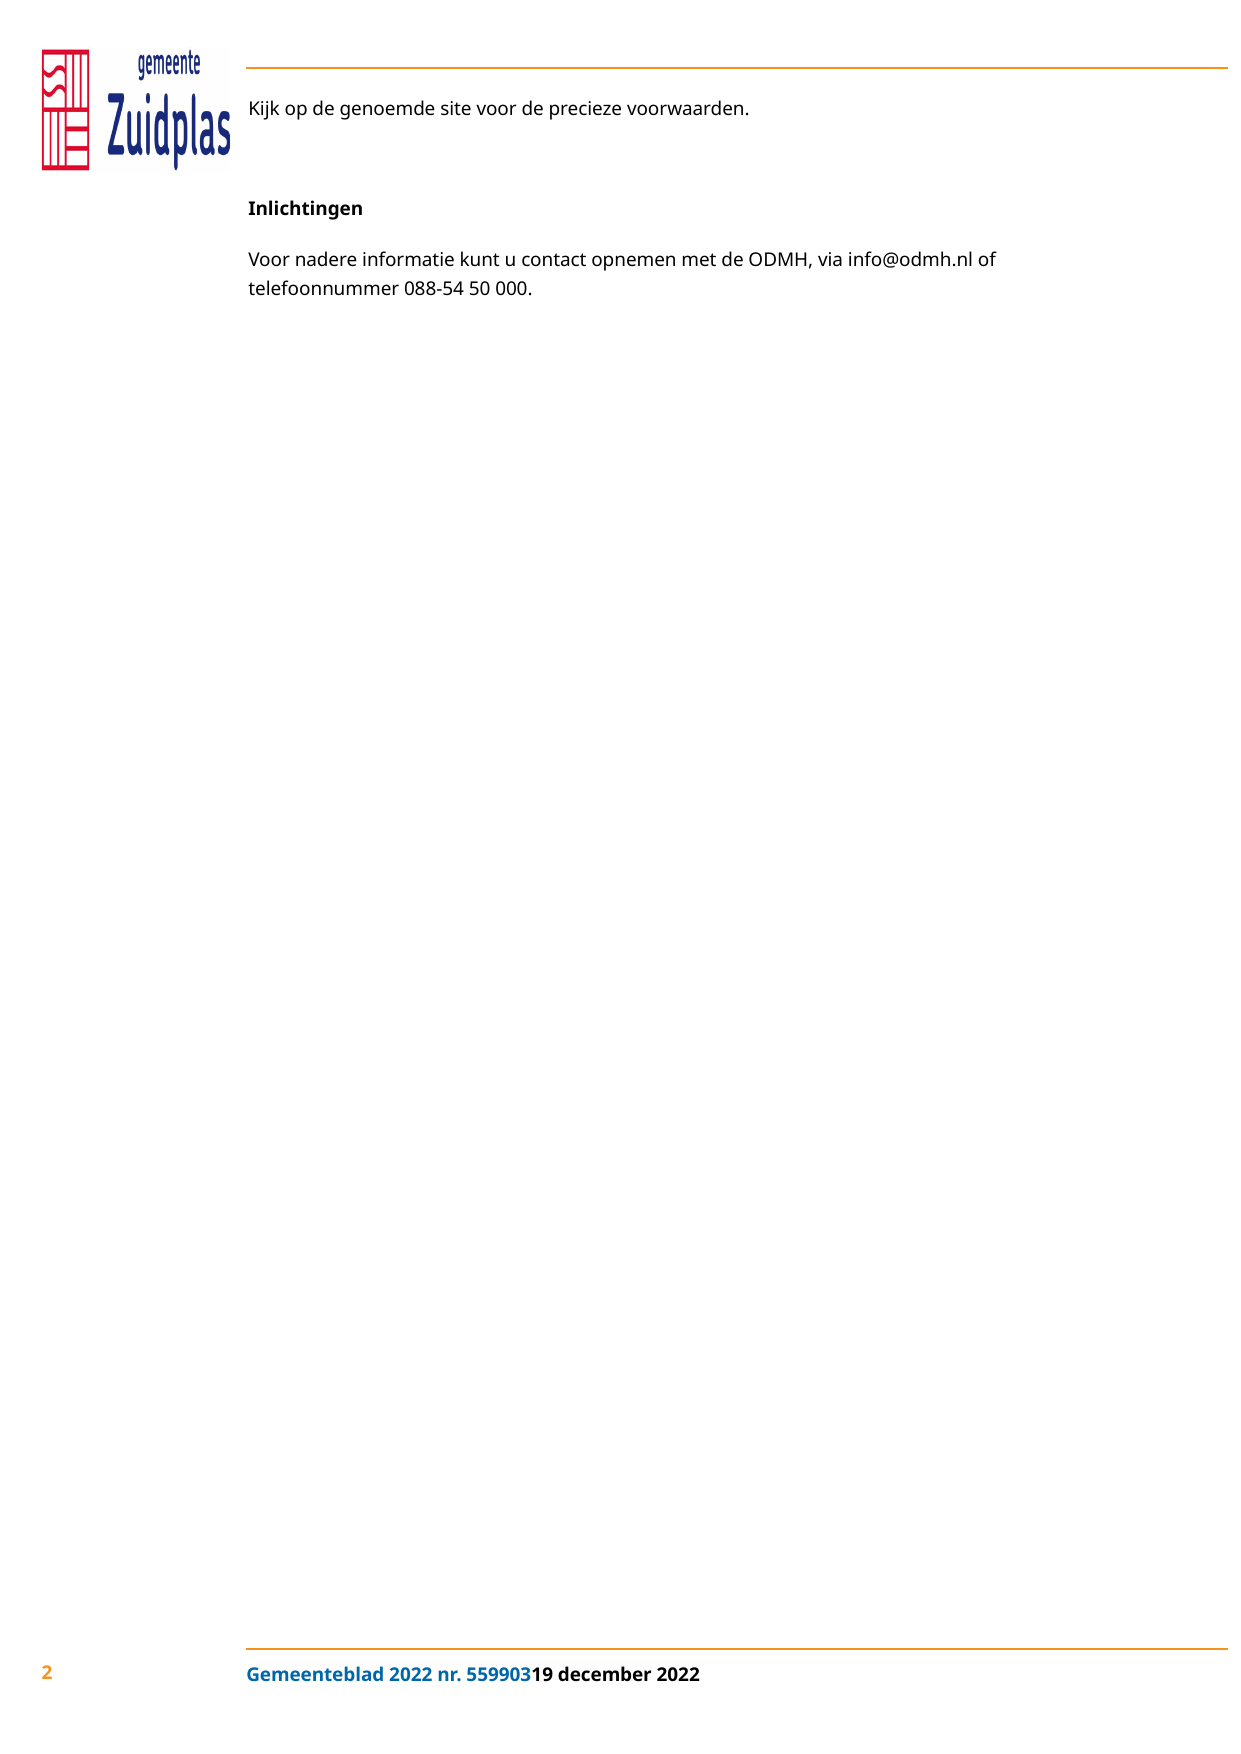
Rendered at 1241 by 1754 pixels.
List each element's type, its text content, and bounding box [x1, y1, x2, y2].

text Kijk op de genoemde site voor de precieze voorwaarden. [248, 95, 1152, 121]
text Inlichtingen [248, 196, 1152, 221]
picture [41, 47, 231, 172]
text Voor nadere informatie kunt u contact opnemen met de ODMH, via info@odmh.nl of telefoonnummer 088-54 50 000. [248, 246, 1152, 301]
